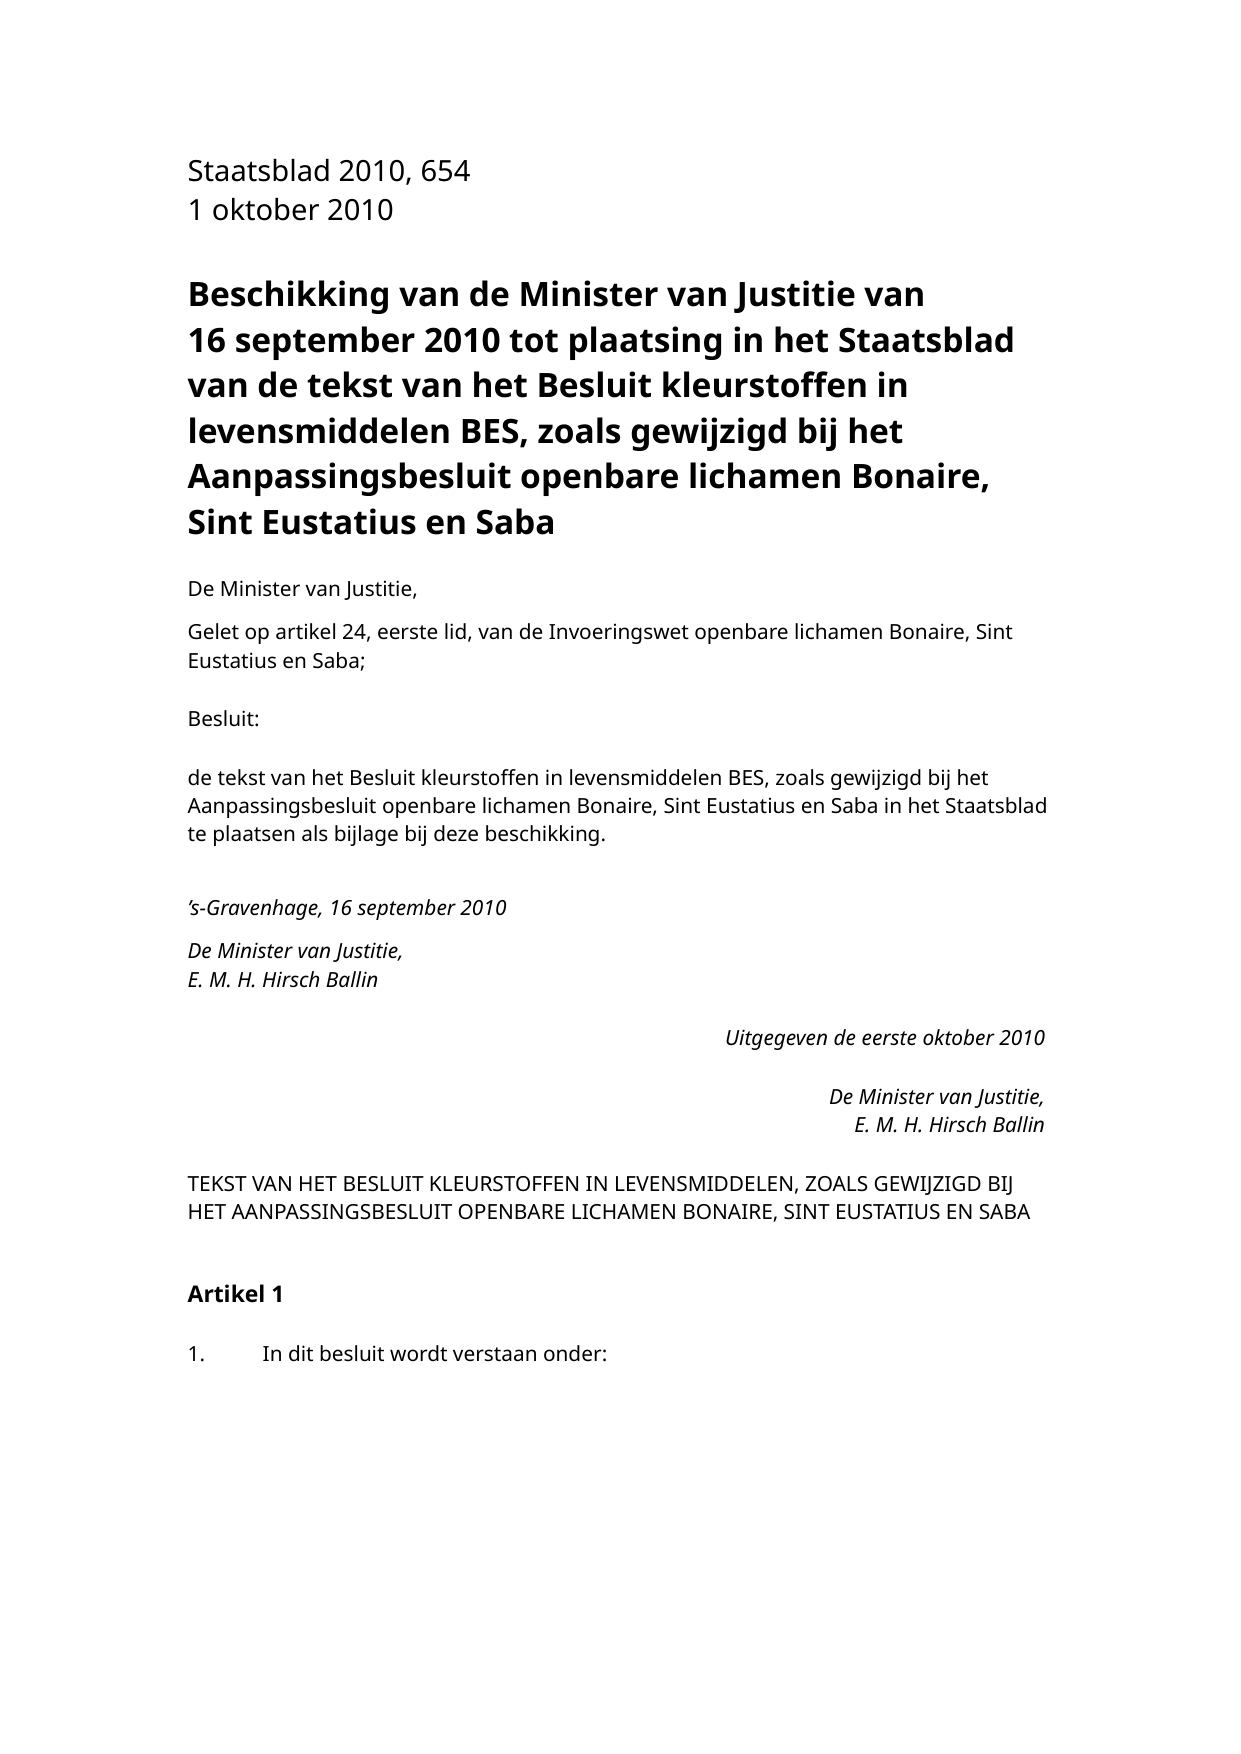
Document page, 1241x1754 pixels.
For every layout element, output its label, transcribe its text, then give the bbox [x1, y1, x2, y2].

text ’s-Gravenhage, 16 september 2010 [187, 893, 1053, 921]
text De Minister van Justitie, [187, 936, 1053, 965]
subtitle Artikel 1 [187, 1278, 1053, 1309]
text 1 oktober 2010 [187, 190, 1053, 229]
text Besluit: [187, 704, 1053, 733]
text de tekst van het Besluit kleurstoffen in levensmiddelen BES, zoals gewijzigd bij het Aanpassingsbesluit openbare lichamen Bonaire, Sint Eustatius en Saba in het Staatsblad te plaatsen als bijlage bij deze beschikking. [187, 763, 1053, 848]
subtitle TEKST VAN HET BESLUIT KLEURSTOFFEN IN LEVENSMIDDELEN, ZOALS GEWIJZIGD BIJ HET AANPASSINGSBESLUIT OPENBARE LICHAMEN BONAIRE, SINT EUSTATIUS EN SABA [187, 1169, 1053, 1226]
text Staatsblad 2010, 654 [187, 150, 1053, 190]
text Gelet op artikel 24, eerste lid, van de Invoeringswet openbare lichamen Bonaire, Sint Eustatius en Saba; [187, 617, 1053, 674]
text E. M. H. Hirsch Ballin [187, 965, 1053, 993]
list In dit besluit wordt verstaan onder: [187, 1339, 1053, 1368]
text De Minister van Justitie, [187, 1082, 1053, 1110]
text De Minister van Justitie, [187, 574, 1053, 602]
text Uitgegeven de eerste oktober 2010 [187, 1023, 1053, 1052]
subtitle Beschikking van de Minister van Justitie van 16 september 2010 tot plaatsing in het Staatsblad van de tekst van het Besluit kleurstoffen in levensmiddelen BES, zoals gewijzigd bij het Aanpassingsbesluit openbare lichamen Bonaire, Sint Eustatius en Saba [187, 271, 1053, 544]
text E. M. H. Hirsch Ballin [187, 1110, 1053, 1139]
